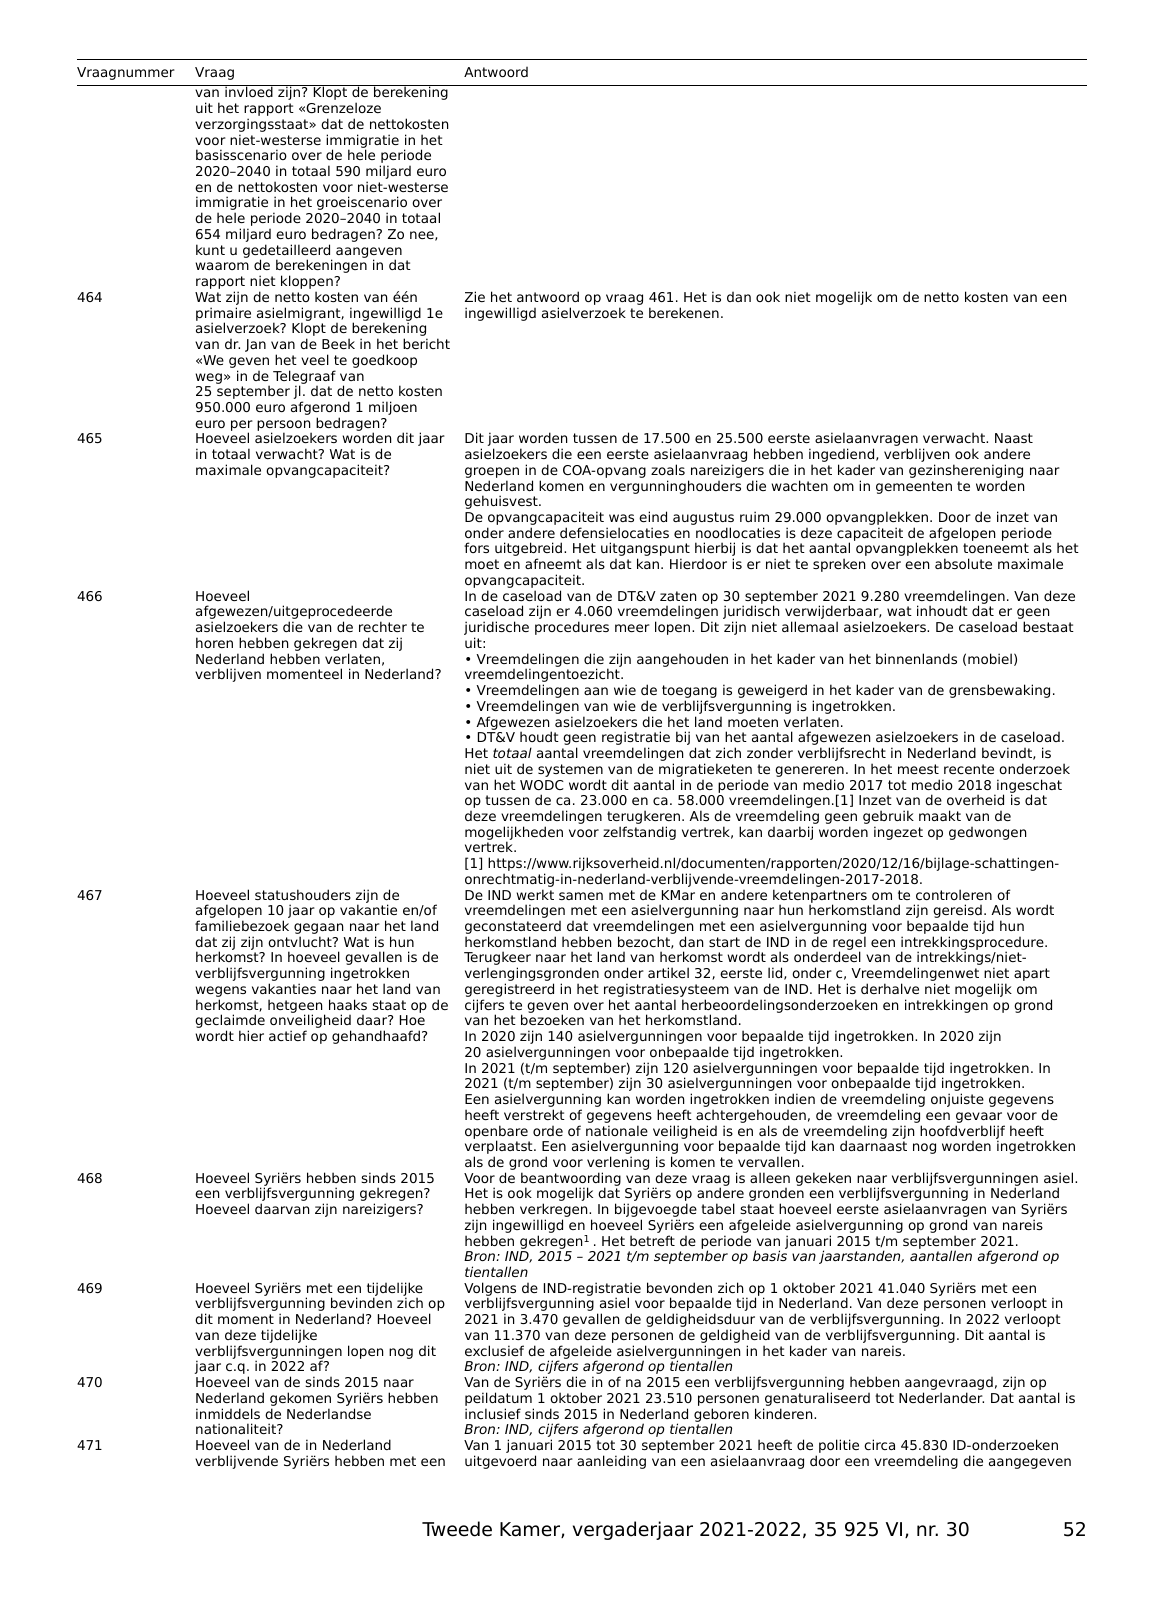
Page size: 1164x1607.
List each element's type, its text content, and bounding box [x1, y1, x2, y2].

table_cell [77, 86, 189, 290]
table_header Vraag [189, 60, 458, 85]
table_cell Wat zijn de netto kosten van één primaire asielmigrant, ingewilligd 1e asielverzoek? Klopt de berekening van dr. Jan van de Beek in het bericht «We geven het veel te goedkoop weg» in de Telegraaf van 25 september jl. dat de netto kosten 950.000 euro afgerond 1 miljoen euro per persoon bedragen? [189, 290, 458, 431]
table_cell Van de Syriërs die in of na 2015 een verblijfsvergunning hebben aangevraagd, zijn op peildatum 1 oktober 2021 23.510 personen genaturaliseerd tot Nederlander. Dat aantal is inclusief sinds 2015 in Nederland geboren kinderen. Bron: IND, cijfers afgerond op tientallen [458, 1375, 1087, 1438]
table_cell Hoeveel statushouders zijn de afgelopen 10 jaar op vakantie en/of familiebezoek gegaan naar het land dat zij zijn ontvlucht? Wat is hun herkomst? In hoeveel gevallen is de verblijfsvergunning ingetrokken wegens vakanties naar het land van herkomst, hetgeen haaks staat op de geclaimde onveiligheid daar? Hoe wordt hier actief op gehandhaafd? [189, 888, 458, 1171]
table_cell van invloed zijn? Klopt de berekening uit het rapport «Grenzeloze verzorgingsstaat» dat de nettokosten voor niet-westerse immigratie in het basisscenario over de hele periode 2020–2040 in totaal 590 miljard euro en de nettokosten voor niet-westerse immigratie in het groeiscenario over de hele periode 2020–2040 in totaal 654 miljard euro bedragen? Zo nee, kunt u gedetailleerd aangeven waarom de berekeningen in dat rapport niet kloppen? [189, 86, 458, 290]
table_cell 470 [77, 1375, 189, 1438]
table_cell Hoeveel van de in Nederland verblijvende Syriërs hebben met een [189, 1438, 458, 1469]
table_cell 471 [77, 1438, 189, 1469]
table_cell Hoeveel Syriërs hebben sinds 2015 een verblijfsvergunning gekregen? Hoeveel daarvan zijn nareizigers? [189, 1171, 458, 1281]
table_cell Hoeveel Syriërs met een tijdelijke verblijfsvergunning bevinden zich op dit moment in Nederland? Hoeveel van deze tijdelijke verblijfsvergunningen lopen nog dit jaar c.q. in 2022 af? [189, 1281, 458, 1375]
table_cell [458, 86, 1087, 290]
table_cell 464 [77, 290, 189, 431]
table_cell Hoeveel van de sinds 2015 naar Nederland gekomen Syriërs hebben inmiddels de Nederlandse nationaliteit? [189, 1375, 458, 1438]
table_cell 466 [77, 589, 189, 887]
table_header Vraagnummer [77, 60, 189, 85]
table_cell Zie het antwoord op vraag 461. Het is dan ook niet mogelijk om de netto kosten van een ingewilligd asielverzoek te berekenen. [458, 290, 1087, 431]
table_cell Van 1 januari 2015 tot 30 september 2021 heeft de politie circa 45.830 ID-onderzoeken uitgevoerd naar aanleiding van een asielaanvraag door een vreemdeling die aangegeven [458, 1438, 1087, 1469]
table_cell 465 [77, 431, 189, 588]
table_cell Voor de beantwoording van deze vraag is alleen gekeken naar verblijfsvergunningen asiel. Het is ook mogelijk dat Syriërs op andere gronden een verblijfsvergunning in Nederland hebben verkregen. In bijgevoegde tabel staat hoeveel eerste asielaanvragen van Syriërs zijn ingewilligd en hoeveel Syriërs een afgeleide asielvergunning op grond van nareis hebben gekregen1. Het betreft de periode van januari 2015 t/m september 2021. Bron: IND, 2015 – 2021 t/m september op basis van jaarstanden, aantallen afgerond op tientallen [458, 1171, 1087, 1281]
table_cell 468 [77, 1171, 189, 1281]
table_cell 467 [77, 888, 189, 1171]
table_cell Dit jaar worden tussen de 17.500 en 25.500 eerste asielaanvragen verwacht. Naast asielzoekers die een eerste asielaanvraag hebben ingediend, verblijven ook andere groepen in de COA-opvang zoals nareizigers die in het kader van gezinshereniging naar Nederland komen en vergunninghouders die wachten om in gemeenten te worden gehuisvest. De opvangcapaciteit was eind augustus ruim 29.000 opvangplekken. Door de inzet van onder andere defensielocaties en noodlocaties is deze capaciteit de afgelopen periode fors uitgebreid. Het uitgangspunt hierbij is dat het aantal opvangplekken toeneemt als het moet en afneemt als dat kan. Hierdoor is er niet te spreken over een absolute maximale opvangcapaciteit. [458, 431, 1087, 588]
table_header Antwoord [458, 60, 1087, 85]
table_cell In de caseload van de DT&V zaten op 30 september 2021 9.280 vreemdelingen. Van deze caseload zijn er 4.060 vreemdelingen juridisch verwijderbaar, wat inhoudt dat er geen juridische procedures meer lopen. Dit zijn niet allemaal asielzoekers. De caseload bestaat uit: • Vreemdelingen die zijn aangehouden in het kader van het binnenlands (mobiel) vreemdelingentoezicht. • Vreemdelingen aan wie de toegang is geweigerd in het kader van de grensbewaking. • Vreemdelingen van wie de verblijfsvergunning is ingetrokken. • Afgewezen asielzoekers die het land moeten verlaten. • DT&V houdt geen registratie bij van het aantal afgewezen asielzoekers in de caseload. Het totaal aantal vreemdelingen dat zich zonder verblijfsrecht in Nederland bevindt, is niet uit de systemen van de migratieketen te genereren. In het meest recente onderzoek van het WODC wordt dit aantal in de periode van medio 2017 tot medio 2018 ingeschat op tussen de ca. 23.000 en ca. 58.000 vreemdelingen.[1] Inzet van de overheid is dat deze vreemdelingen terugkeren. Als de vreemdeling geen gebruik maakt van de mogelijkheden voor zelfstandig vertrek, kan daarbij worden ingezet op gedwongen vertrek. [1] https://www.rijksoverheid.nl/documenten/rapporten/2020/12/16/bijlage-schattingen-onrechtmatig-in-nederland-verblijvende-vreemdelingen-2017-2018. [458, 589, 1087, 887]
table_cell Volgens de IND-registratie bevonden zich op 1 oktober 2021 41.040 Syriërs met een verblijfsvergunning asiel voor bepaalde tijd in Nederland. Van deze personen verloopt in 2021 in 3.470 gevallen de geldigheidsduur van de verblijfsvergunning. In 2022 verloopt van 11.370 van deze personen de geldigheid van de verblijfsvergunning. Dit aantal is exclusief de afgeleide asielvergunningen in het kader van nareis. Bron: IND, cijfers afgerond op tientallen [458, 1281, 1087, 1375]
table_cell 469 [77, 1281, 189, 1375]
table_cell Hoeveel afgewezen/uitgeprocedeerde asielzoekers die van de rechter te horen hebben gekregen dat zij Nederland hebben verlaten, verblijven momenteel in Nederland? [189, 589, 458, 887]
table_cell De IND werkt samen met de KMar en andere ketenpartners om te controleren of vreemdelingen met een asielvergunning naar hun herkomstland zijn gereisd. Als wordt geconstateerd dat vreemdelingen met een asielvergunning voor bepaalde tijd hun herkomstland hebben bezocht, dan start de IND in de regel een intrekkingsprocedure. Terugkeer naar het land van herkomst wordt als onderdeel van de intrekkings/niet-verlengingsgronden onder artikel 32, eerste lid, onder c, Vreemdelingenwet niet apart geregistreerd in het registratiesysteem van de IND. Het is derhalve niet mogelijk om cijfers te geven over het aantal herbeoordelingsonderzoeken en intrekkingen op grond van het bezoeken van het herkomstland. In 2020 zijn 140 asielvergunningen voor bepaalde tijd ingetrokken. In 2020 zijn 20 asielvergunningen voor onbepaalde tijd ingetrokken. In 2021 (t/m september) zijn 120 asielvergunningen voor bepaalde tijd ingetrokken. In 2021 (t/m september) zijn 30 asielvergunningen voor onbepaalde tijd ingetrokken. Een asielvergunning kan worden ingetrokken indien de vreemdeling onjuiste gegevens heeft verstrekt of gegevens heeft achtergehouden, de vreemdeling een gevaar voor de openbare orde of nationale veiligheid is en als de vreemdeling zijn hoofdverblijf heeft verplaatst. Een asielvergunning voor bepaalde tijd kan daarnaast nog worden ingetrokken als de grond voor verlening is komen te vervallen. [458, 888, 1087, 1171]
table_cell Hoeveel asielzoekers worden dit jaar in totaal verwacht? Wat is de maximale opvangcapaciteit? [189, 431, 458, 588]
